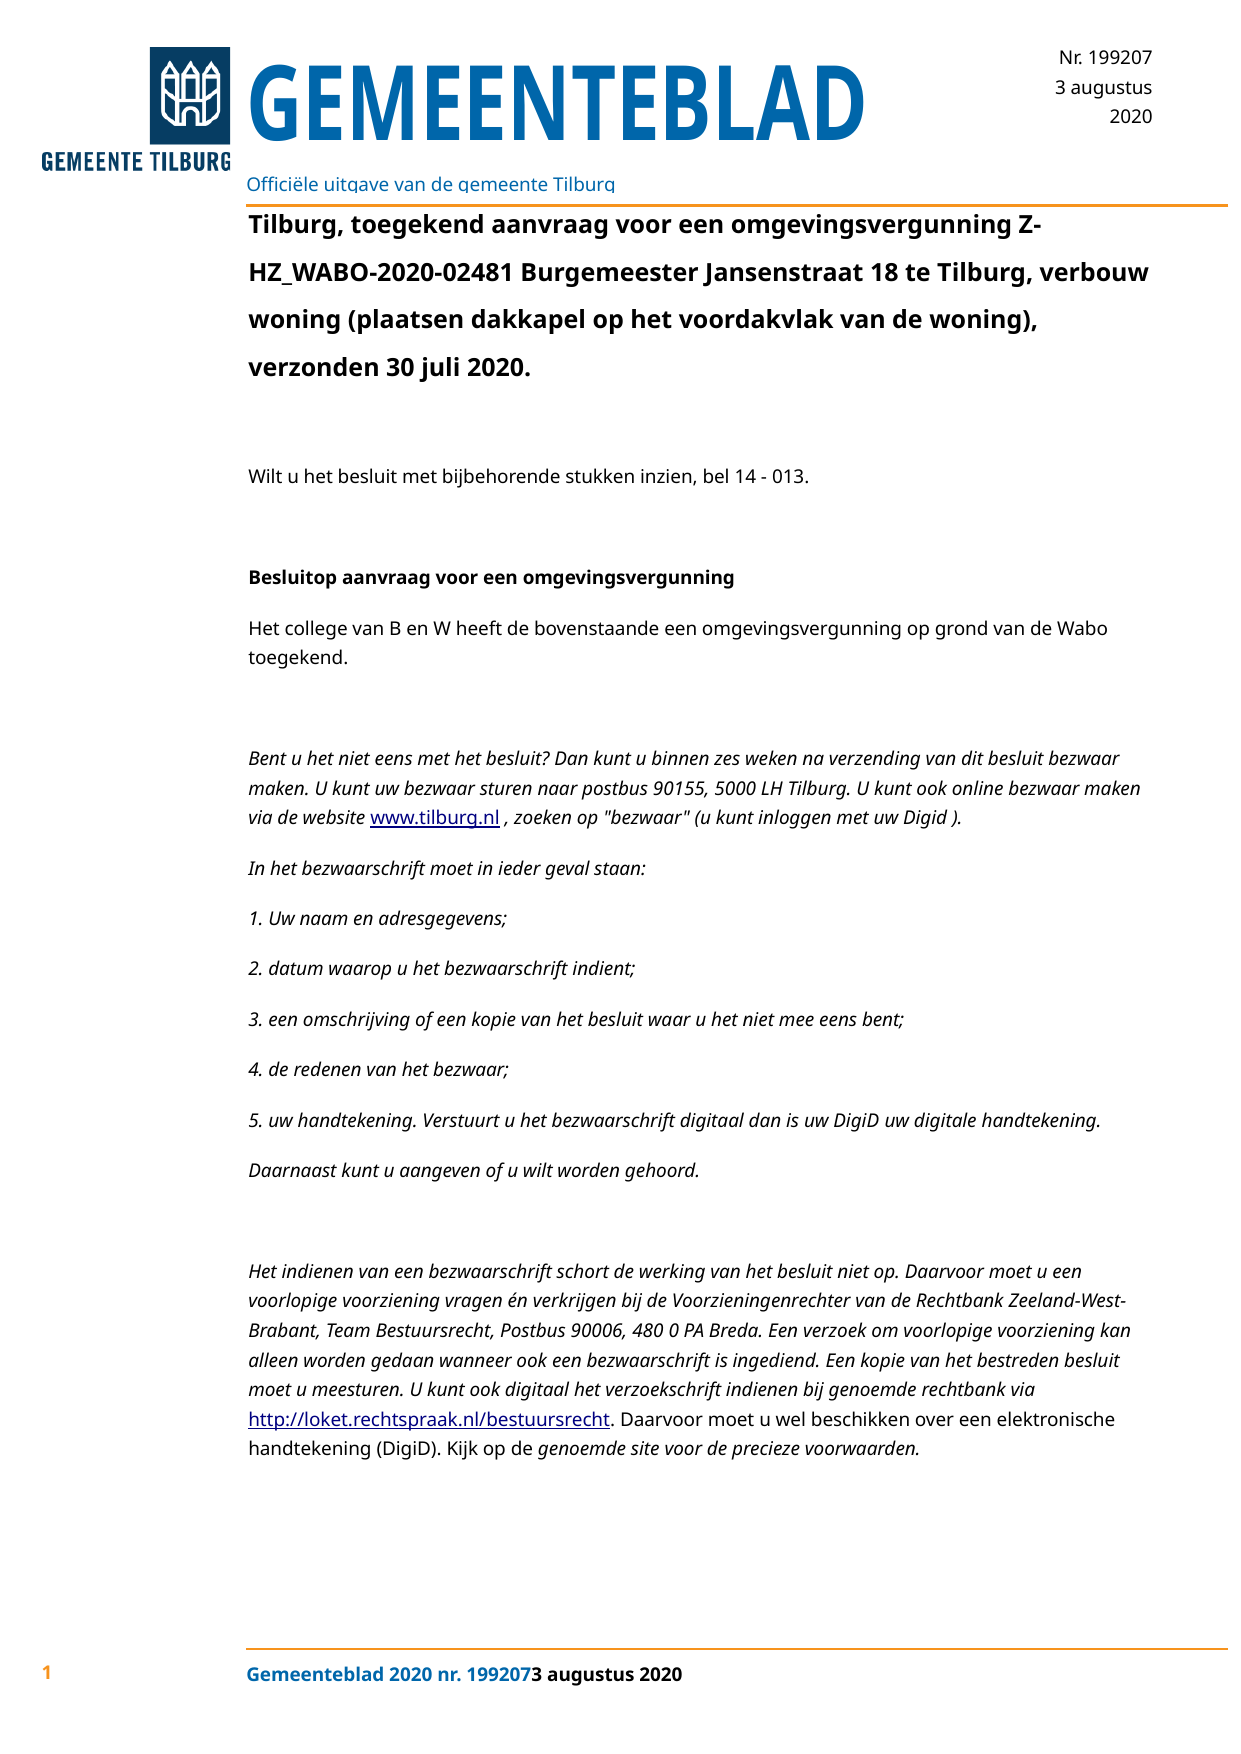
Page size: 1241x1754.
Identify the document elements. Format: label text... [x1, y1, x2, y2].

text Daarnaast kunt u aangeven of u wilt worden gehoord. [248, 1157, 1152, 1183]
text Wilt u het besluit met bijbehorende stukken inzien, bel 14 - 013. [248, 463, 1152, 489]
text 5. uw handtekening. Verstuurt u het bezwaarschrift digitaal dan is uw DigiD uw digitale handtekening. [248, 1107, 1152, 1133]
text Tilburg, toegekend aanvraag voor een omgevingsvergunning Z-HZ_WABO-2020-02481 Burgemeester Jansenstraat 18 te Tilburg, verbouw woning (plaatsen dakkapel op het voordakvlak van de woning), verzonden 30 juli 2020. [248, 207, 1152, 384]
text Het college van B en W heeft de bovenstaande een omgevingsvergunning op grond van de Wabo toegekend. [248, 615, 1152, 670]
text Besluitop aanvraag voor een omgevingsvergunning [248, 564, 1152, 590]
text 3. een omschrijving of een kopie van het besluit waar u het niet mee eens bent; [248, 1006, 1152, 1032]
picture [41, 47, 231, 172]
text 1. Uw naam en adresgegevens; [248, 905, 1152, 931]
text 4. de redenen van het bezwaar; [248, 1056, 1152, 1082]
text 2. datum waarop u het bezwaarschrift indient; [248, 956, 1152, 981]
text Bent u het niet eens met het besluit? Dan kunt u binnen zes weken na verzending van dit besluit bezwaar maken. U kunt uw bezwaar sturen naar postbus 90155, 5000 LH Tilburg. U kunt ook online bezwaar maken via de website www.tilburg.nl , zoeken op "bezwaar" (u kunt inloggen met uw Digid ). [248, 745, 1152, 830]
text In het bezwaarschrift moet in ieder geval staan: [248, 855, 1152, 881]
text Het indienen van een bezwaarschrift schort de werking van het besluit niet op. Daarvoor moet u een voorlopige voorziening vragen én verkrijgen bij de Voorzieningenrechter van de Rechtbank Zeeland-West-Brabant, Team Bestuursrecht, Postbus 90006, 480 0 PA Breda. Een verzoek om voorlopige voorziening kan alleen worden gedaan wanneer ook een bezwaarschrift is ingediend. Een kopie van het bestreden besluit moet u meesturen. U kunt ook digitaal het verzoekschrift indienen bij genoemde rechtbank via http://loket.rechtspraak.nl/bestuursrecht. Daarvoor moet u wel beschikken over een elektronische handtekening (DigiD). Kijk op de genoemde site voor de precieze voorwaarden. [248, 1258, 1152, 1461]
